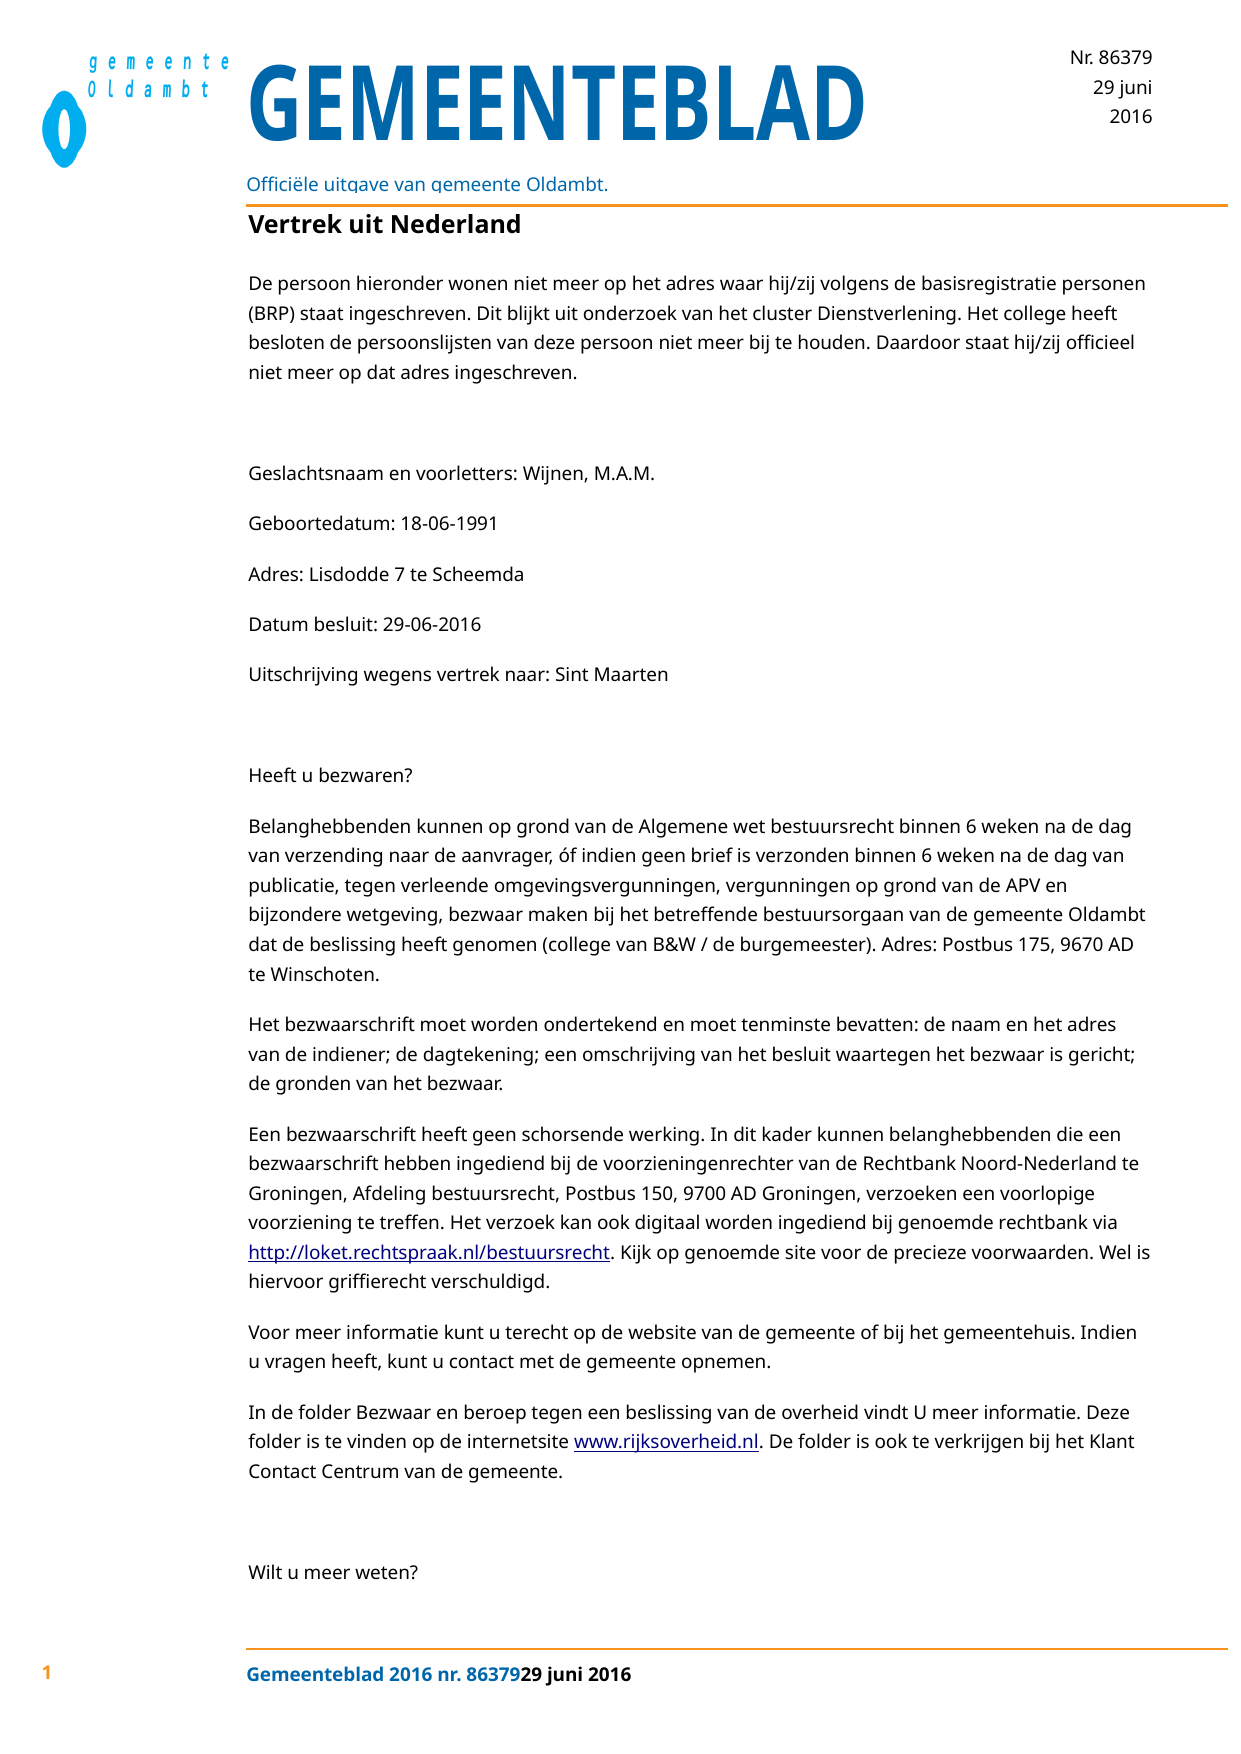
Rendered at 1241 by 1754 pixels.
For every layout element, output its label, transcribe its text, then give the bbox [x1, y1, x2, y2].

text De persoon hieronder wonen niet meer op het adres waar hij/zij volgens de basisregistratie personen (BRP) staat ingeschreven. Dit blijkt uit onderzoek van het cluster Dienstverlening. Het college heeft besloten de persoonslijsten van deze persoon niet meer bij te houden. Daardoor staat hij/zij officieel niet meer op dat adres ingeschreven. [248, 270, 1152, 385]
text Adres: Lisdodde 7 te Scheemda [248, 561, 1152, 586]
text Belanghebbenden kunnen op grond van de Algemene wet bestuursrecht binnen 6 weken na de dag van verzending naar de aanvrager, óf indien geen brief is verzonden binnen 6 weken na de dag van publicatie, tegen verleende omgevingsvergunningen, vergunningen op grond van de APV en bijzondere wetgeving, bezwaar maken bij het betreffende bestuursorgaan van de gemeente Oldambt dat de beslissing heeft genomen (college van B&W / de burgemeester). Adres: Postbus 175, 9670 AD te Winschoten. [248, 813, 1152, 986]
text Geslachtsnaam en voorletters: Wijnen, M.A.M. [248, 460, 1152, 486]
text In de folder Bezwaar en beroep tegen een beslissing van de overheid vindt U meer informatie. Deze folder is te vinden op de internetsite www.rijksoverheid.nl. De folder is ook te verkrijgen bij het Klant Contact Centrum van de gemeente. [248, 1399, 1152, 1484]
text Wilt u meer weten? [248, 1559, 1152, 1585]
text Vertrek uit Nederland [248, 207, 1152, 241]
text Een bezwaarschrift heeft geen schorsende werking. In dit kader kunnen belanghebbenden die een bezwaarschrift hebben ingediend bij de voorzieningenrechter van de Rechtbank Noord-Nederland te Groningen, Afdeling bestuursrecht, Postbus 150, 9700 AD Groningen, verzoeken een voorlopige voorziening te treffen. Het verzoek kan ook digitaal worden ingediend bij genoemde rechtbank via http://loket.rechtspraak.nl/bestuursrecht. Kijk op genoemde site voor de precieze voorwaarden. Wel is hiervoor griffierecht verschuldigd. [248, 1121, 1152, 1294]
text Uitschrijving wegens vertrek naar: Sint Maarten [248, 662, 1152, 687]
text Het bezwaarschrift moet worden ondertekend en moet tenminste bevatten: de naam en het adres van de indiener; de dagtekening; een omschrijving van het besluit waartegen het bezwaar is gericht; de gronden van het bezwaar. [248, 1011, 1152, 1096]
text Heeft u bezwaren? [248, 762, 1152, 788]
picture [41, 47, 231, 172]
text Voor meer informatie kunt u terecht op de website van de gemeente of bij het gemeentehuis. Indien u vragen heeft, kunt u contact met de gemeente opnemen. [248, 1319, 1152, 1374]
text Datum besluit: 29-06-2016 [248, 611, 1152, 637]
text Geboortedatum: 18-06-1991 [248, 510, 1152, 536]
